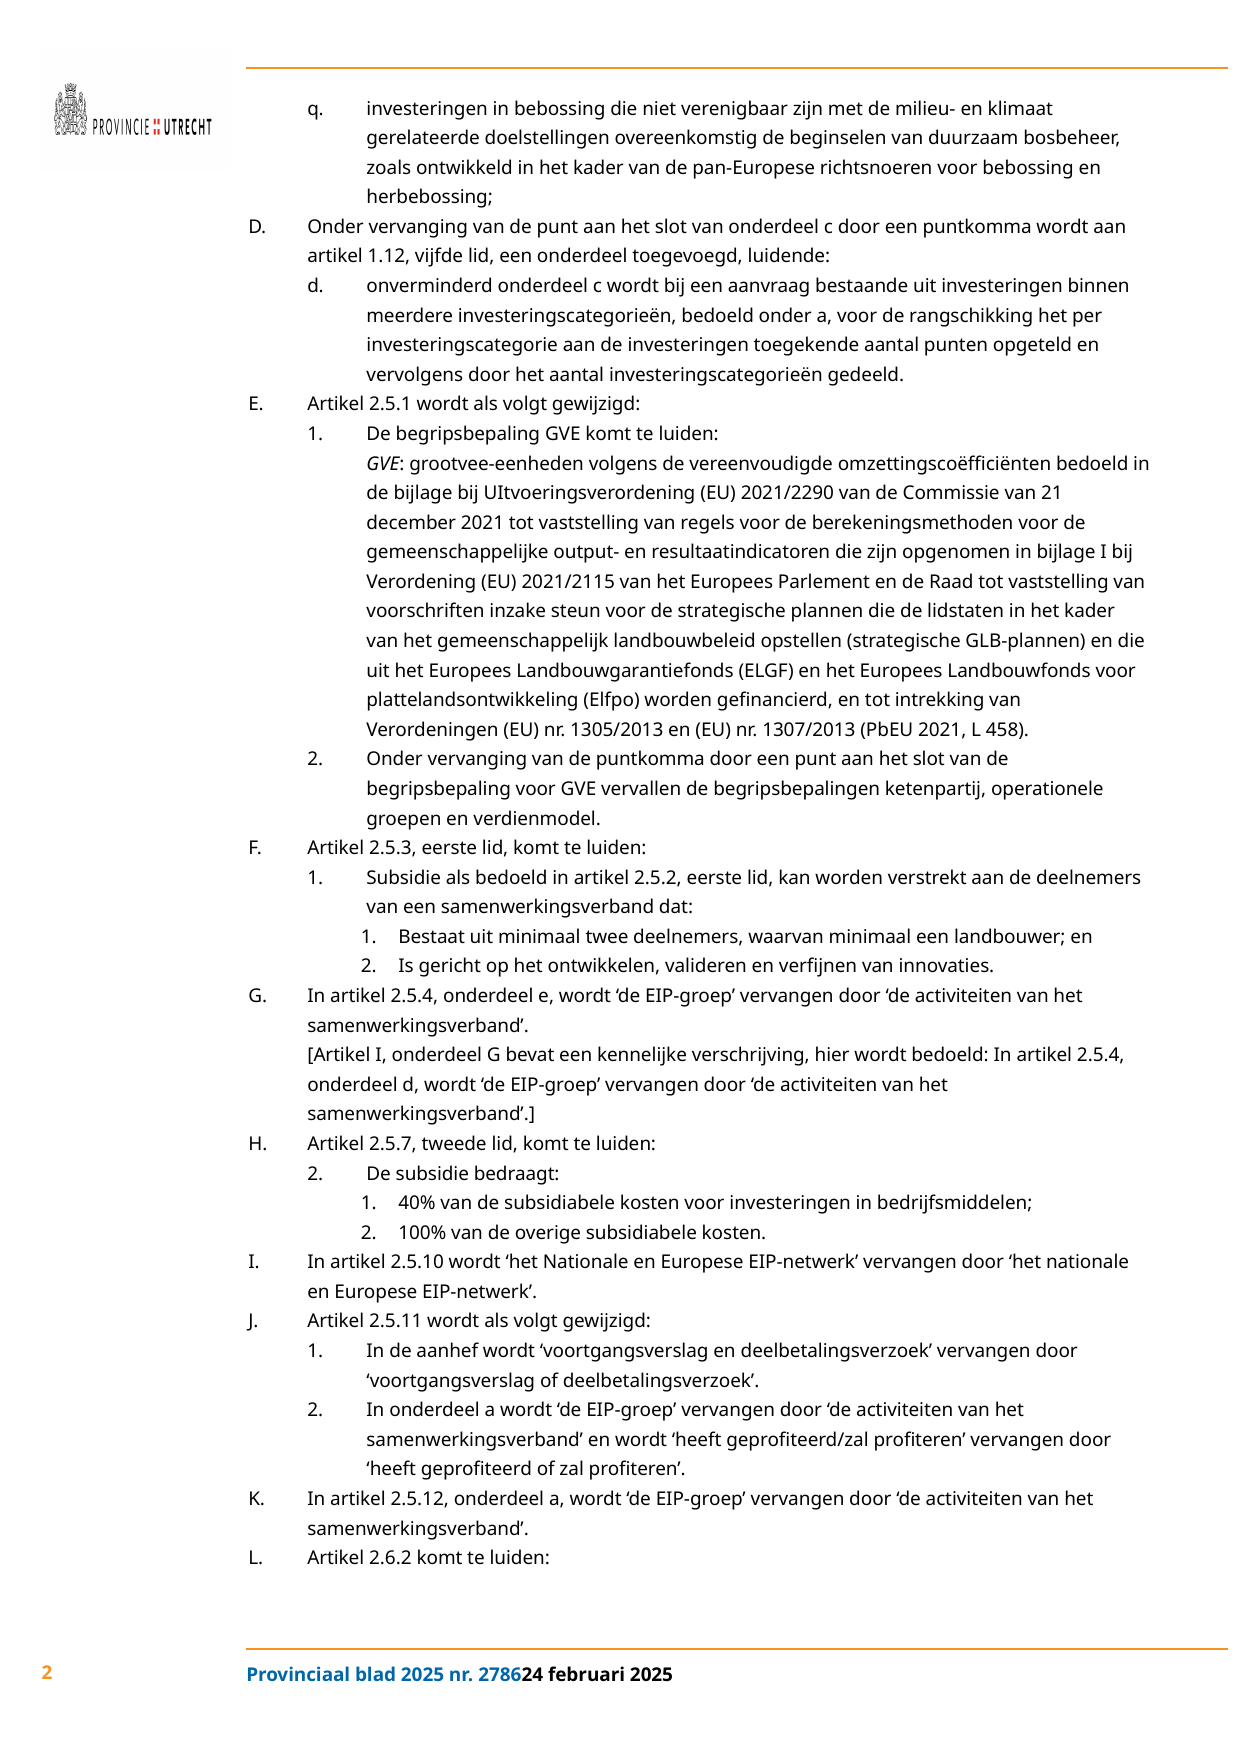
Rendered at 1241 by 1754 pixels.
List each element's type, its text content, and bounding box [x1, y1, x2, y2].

list Artikel 2.5.1 wordt als volgt gewijzigd: [248, 391, 1152, 416]
list Is gericht op het ontwikkelen, valideren en verfijnen van innovaties. [361, 953, 1152, 978]
list Bestaat uit minimaal twee deelnemers, waarvan minimaal een landbouwer; en [361, 923, 1152, 949]
list 100% van de overige subsidiabele kosten. [361, 1219, 1152, 1245]
list Onder vervanging van de punt aan het slot van onderdeel c door een puntkomma wordt aan artikel 1.12, vijfde lid, een onderdeel toegevoegd, luidende: [248, 213, 1152, 268]
picture [41, 47, 231, 172]
list GVE: grootvee-eenheden volgens de vereenvoudigde omzettingscoëfficiënten bedoeld in de bijlage bij UItvoeringsverordening (EU) 2021/2290 van de Commissie van 21 december 2021 tot vaststelling van regels voor de berekeningsmethoden voor de gemeenschappelijke output- en resultaatindicatoren die zijn opgenomen in bijlage I bij Verordening (EU) 2021/2115 van het Europees Parlement en de Raad tot vaststelling van voorschriften inzake steun voor de strategische plannen die de lidstaten in het kader van het gemeenschappelijk landbouwbeleid opstellen (strategische GLB-plannen) en die uit het Europees Landbouwgarantiefonds (ELGF) en het Europees Landbouwfonds voor plattelandsontwikkeling (Elfpo) worden gefinancierd, en tot intrekking van Verordeningen (EU) nr. 1305/2013 en (EU) nr. 1307/2013 (PbEU 2021, L 458). [307, 450, 1152, 742]
list Artikel 2.6.2 komt te luiden: [248, 1544, 1152, 1570]
list Artikel 2.5.3, eerste lid, komt te luiden: [248, 834, 1152, 860]
list investeringen in bebossing die niet verenigbaar zijn met de milieu- en klimaat gerelateerde doelstellingen overeenkomstig de beginselen van duurzaam bosbeheer, zoals ontwikkeld in het kader van de pan-Europese richtsnoeren voor bebossing en herbebossing; [307, 95, 1152, 209]
list De begripsbepaling GVE komt te luiden: [307, 420, 1152, 446]
list In artikel 2.5.10 wordt ‘het Nationale en Europese EIP-netwerk’ vervangen door ‘het nationale en Europese EIP-netwerk’. [248, 1248, 1152, 1304]
list Subsidie als bedoeld in artikel 2.5.2, eerste lid, kan worden verstrekt aan de deelnemers van een samenwerkingsverband dat: [307, 864, 1152, 919]
list [Artikel I, onderdeel G bevat een kennelijke verschrijving, hier wordt bedoeld: In artikel 2.5.4, onderdeel d, wordt ‘de EIP-groep’ vervangen door ‘de activiteiten van het samenwerkingsverband’.] [248, 1041, 1152, 1126]
list Artikel 2.5.7, tweede lid, komt te luiden: [248, 1130, 1152, 1156]
list onverminderd onderdeel c wordt bij een aanvraag bestaande uit investeringen binnen meerdere investeringscategorieën, bedoeld onder a, voor de rangschikking het per investeringscategorie aan de investeringen toegekende aantal punten opgeteld en vervolgens door het aantal investeringscategorieën gedeeld. [307, 272, 1152, 387]
list In de aanhef wordt ‘voortgangsverslag en deelbetalingsverzoek’ vervangen door ‘voortgangsverslag of deelbetalingsverzoek’. [307, 1337, 1152, 1393]
list In artikel 2.5.12, onderdeel a, wordt ‘de EIP-groep’ vervangen door ‘de activiteiten van het samenwerkingsverband’. [248, 1485, 1152, 1541]
list 40% van de subsidiabele kosten voor investeringen in bedrijfsmiddelen; [361, 1189, 1152, 1215]
list De subsidie bedraagt: [307, 1160, 1152, 1186]
list Onder vervanging van de puntkomma door een punt aan het slot van de begripsbepaling voor GVE vervallen de begripsbepalingen ketenpartij, operationele groepen en verdienmodel. [307, 746, 1152, 831]
list Artikel 2.5.11 wordt als volgt gewijzigd: [248, 1308, 1152, 1333]
list In onderdeel a wordt ‘de EIP-groep’ vervangen door ‘de activiteiten van het samenwerkingsverband’ en wordt ‘heeft geprofiteerd/zal profiteren’ vervangen door ‘heeft geprofiteerd of zal profiteren’. [307, 1396, 1152, 1481]
list In artikel 2.5.4, onderdeel e, wordt ‘de EIP-groep’ vervangen door ‘de activiteiten van het samenwerkingsverband’. [248, 982, 1152, 1038]
